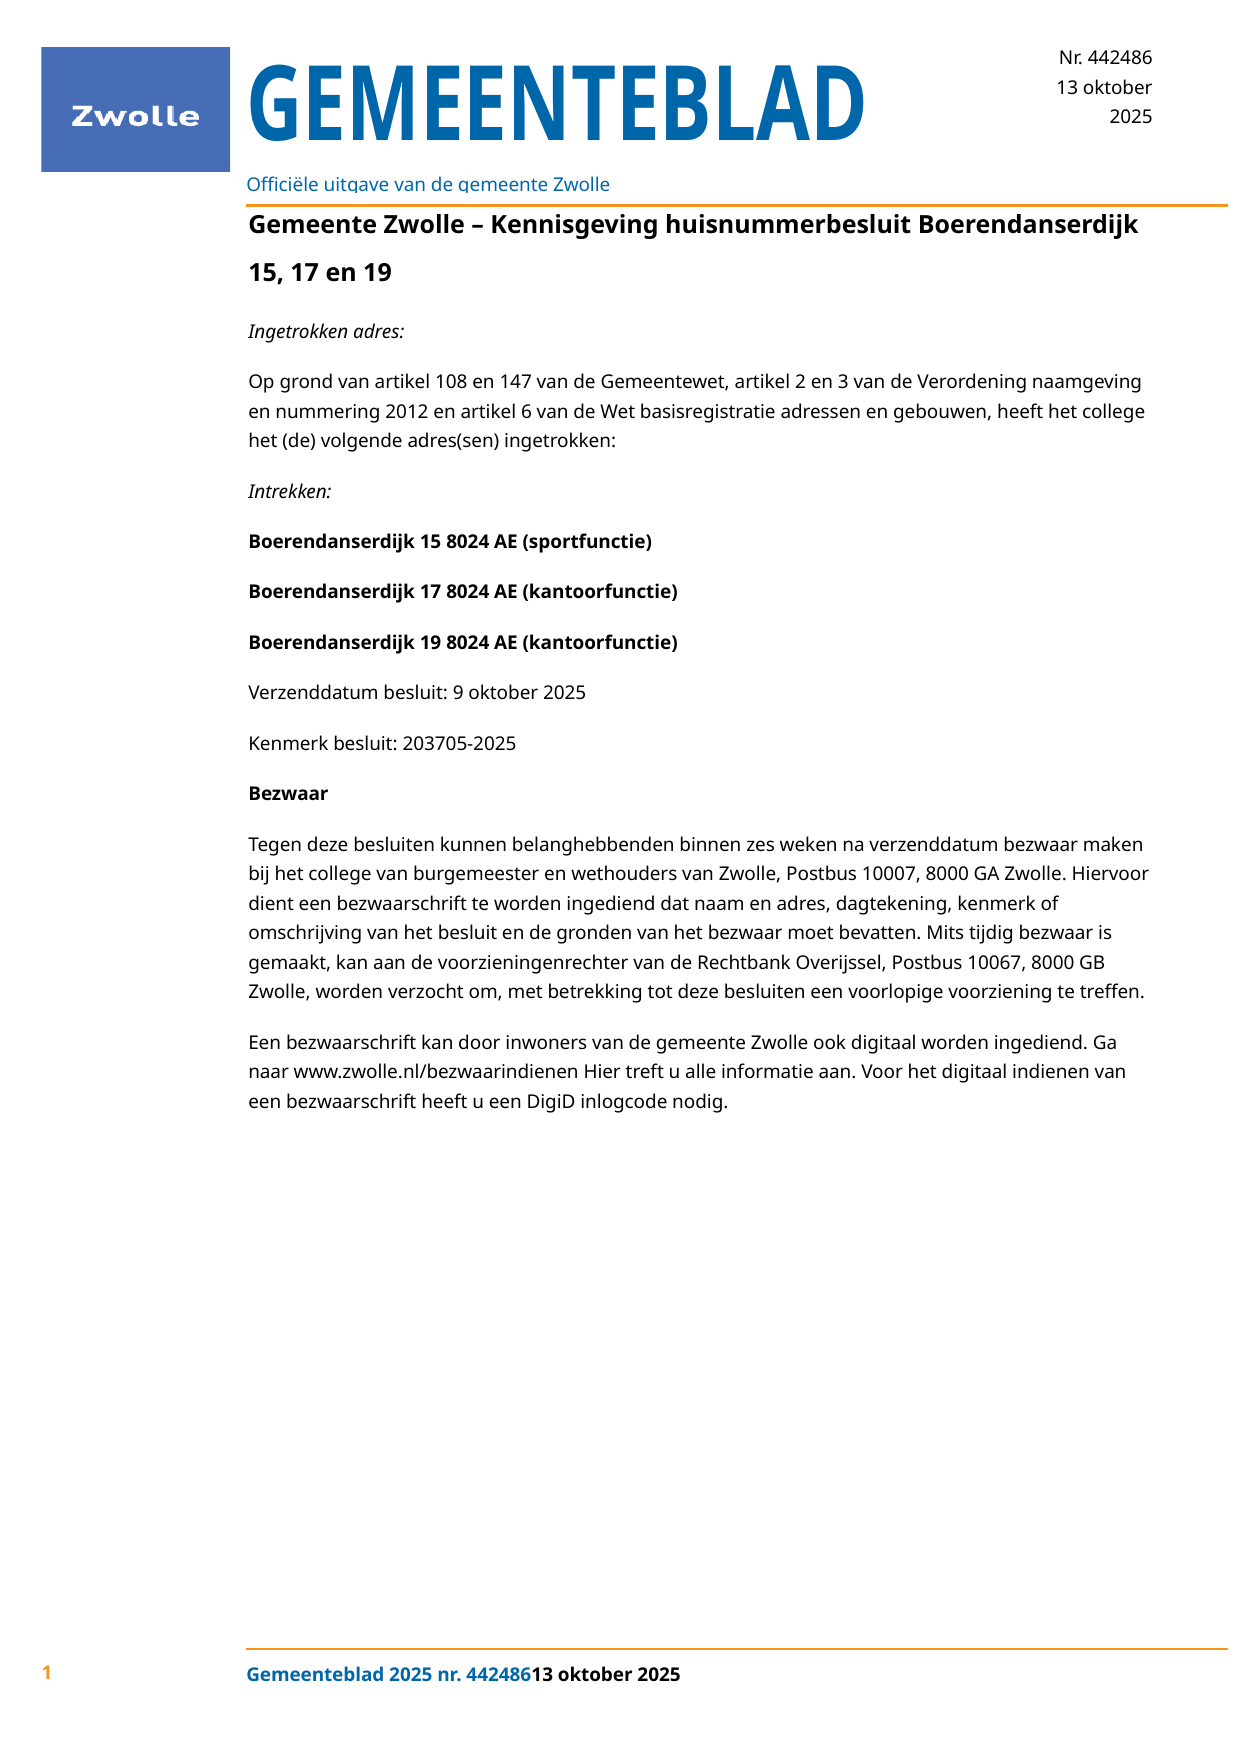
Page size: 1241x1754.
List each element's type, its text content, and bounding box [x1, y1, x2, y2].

text Op grond van artikel 108 en 147 van de Gemeentewet, artikel 2 en 3 van de Verordening naamgeving en nummering 2012 en artikel 6 van de Wet basisregistratie adressen en gebouwen, heeft het college het (de) volgende adres(sen) ingetrokken: [248, 368, 1152, 453]
text Boerendanserdijk 15 8024 AE (sportfunctie) [248, 528, 1152, 554]
text Ingetrokken adres: [248, 318, 1152, 344]
text Een bezwaarschrift kan door inwoners van de gemeente Zwolle ook digitaal worden ingediend. Ga naar www.zwolle.nl/bezwaarindienen Hier treft u alle informatie aan. Voor het digitaal indienen van een bezwaarschrift heeft u een DigiD inlogcode nodig. [248, 1029, 1152, 1114]
text Tegen deze besluiten kunnen belanghebbenden binnen zes weken na verzenddatum bezwaar maken bij het college van burgemeester en wethouders van Zwolle, Postbus 10007, 8000 GA Zwolle. Hiervoor dient een bezwaarschrift te worden ingediend dat naam en adres, dagtekening, kenmerk of omschrijving van het besluit en de gronden van het bezwaar moet bevatten. Mits tijdig bezwaar is gemaakt, kan aan de voorzieningenrechter van de Rechtbank Overijssel, Postbus 10067, 8000 GB Zwolle, worden verzocht om, met betrekking tot deze besluiten een voorlopige voorziening te treffen. [248, 831, 1152, 1004]
text Boerendanserdijk 19 8024 AE (kantoorfunctie) [248, 629, 1152, 655]
text Intrekken: [248, 478, 1152, 504]
text Verzenddatum besluit: 9 oktober 2025 [248, 679, 1152, 705]
text Bezwaar [248, 780, 1152, 806]
picture [41, 47, 231, 172]
text Gemeente Zwolle – Kennisgeving huisnummerbesluit Boerendanserdijk 15, 17 en 19 [248, 207, 1152, 288]
text Kenmerk besluit: 203705-2025 [248, 730, 1152, 756]
text Boerendanserdijk 17 8024 AE (kantoorfunctie) [248, 579, 1152, 604]
